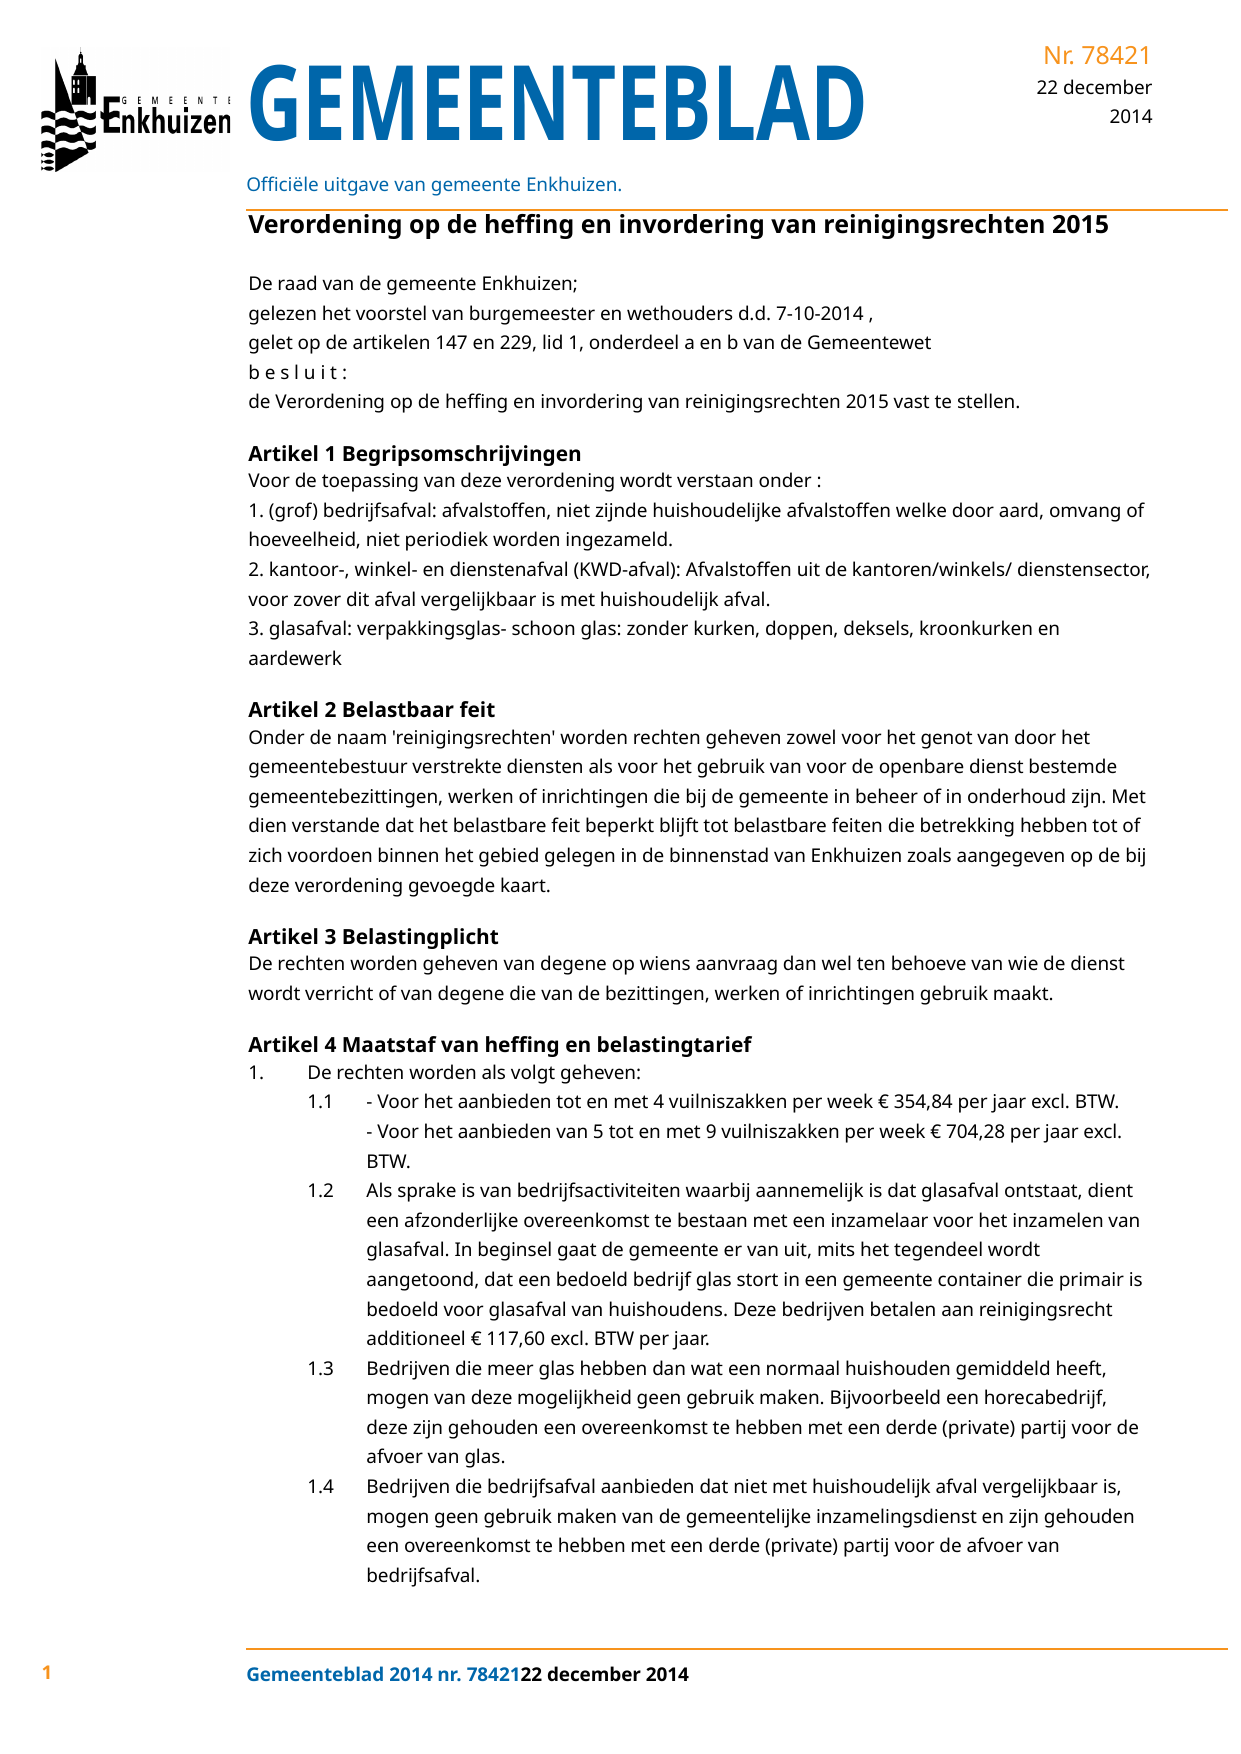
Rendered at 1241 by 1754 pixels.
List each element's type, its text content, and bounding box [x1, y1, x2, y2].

text De raad van de gemeente Enkhuizen; [248, 270, 1152, 296]
text Voor de toepassing van deze verordening wordt verstaan onder : [248, 467, 1152, 493]
text 3. glasafval: verpakkingsglas- schoon glas: zonder kurken, doppen, deksels, kroonkurken en aardewerk [248, 615, 1152, 671]
list Als sprake is van bedrijfsactiviteiten waarbij aannemelijk is dat glasafval ontstaat, dient een afzonderlijke overeenkomst te bestaan met een inzamelaar voor het inzamelen van glasafval. In beginsel gaat de gemeente er van uit, mits het tegendeel wordt aangetoond, dat een bedoeld bedrijf glas stort in een gemeente container die primair is bedoeld voor glasafval van huishoudens. Deze bedrijven betalen aan reinigingsrecht additioneel € 117,60 excl. BTW per jaar. [307, 1177, 1152, 1351]
text 2. kantoor-, winkel- en dienstenafval (KWD-afval): Afvalstoffen uit de kantoren/winkels/ dienstensector, voor zover dit afval vergelijkbaar is met huishoudelijk afval. [248, 556, 1152, 612]
text Artikel 2 Belastbaar feit [248, 695, 1152, 724]
list Bedrijven die meer glas hebben dan wat een normaal huishouden gemiddeld heeft, mogen van deze mogelijkheid geen gebruik maken. Bijvoorbeeld een horecabedrijf, deze zijn gehouden een overeenkomst te hebben met een derde (private) partij voor de afvoer van glas. [307, 1355, 1152, 1469]
text Artikel 4 Maatstaf van heffing en belastingtarief [248, 1031, 1152, 1059]
picture [41, 47, 231, 172]
list Bedrijven die bedrijfsafval aanbieden dat niet met huishoudelijk afval vergelijkbaar is, mogen geen gebruik maken van de gemeentelijke inzamelingsdienst en zijn gehouden een overeenkomst te hebben met een derde (private) partij voor de afvoer van bedrijfsafval. [307, 1473, 1152, 1588]
text Onder de naam 'reinigingsrechten' worden rechten geheven zowel voor het genot van door het gemeentebestuur verstrekte diensten als voor het gebruik van voor de openbare dienst bestemde gemeentebezittingen, werken of inrichtingen die bij de gemeente in beheer of in onderhoud zijn. Met dien verstande dat het belastbare feit beperkt blijft tot belastbare feiten die betrekking hebben tot of zich voordoen binnen het gebied gelegen in de binnenstad van Enkhuizen zoals aangegeven op de bij deze verordening gevoegde kaart. [248, 724, 1152, 897]
text gelet op de artikelen 147 en 229, lid 1, onderdeel a en b van de Gemeentewet [248, 329, 1152, 355]
text de Verordening op de heffing en invordering van reinigingsrechten 2015 vast te stellen. [248, 389, 1152, 414]
text 1. (grof) bedrijfsafval: afvalstoffen, niet zijnde huishoudelijke afvalstoffen welke door aard, omvang of hoeveelheid, niet periodiek worden ingezameld. [248, 497, 1152, 552]
text b e s l u i t : [248, 359, 1152, 385]
list - Voor het aanbieden van 5 tot en met 9 vuilniszakken per week € 704,28 per jaar excl. BTW. [307, 1118, 1152, 1173]
list De rechten worden als volgt geheven: [248, 1059, 1152, 1085]
text Artikel 1 Begripsomschrijvingen [248, 439, 1152, 467]
text Artikel 3 Belastingplicht [248, 922, 1152, 951]
list - Voor het aanbieden tot en met 4 vuilniszakken per week € 354,84 per jaar excl. BTW. [307, 1089, 1152, 1114]
text Verordening op de heffing en invordering van reinigingsrechten 2015 [248, 211, 1152, 241]
text De rechten worden geheven van degene op wiens aanvraag dan wel ten behoeve van wie de dienst wordt verricht of van degene die van de bezittingen, werken of inrichtingen gebruik maakt. [248, 951, 1152, 1006]
text gelezen het voorstel van burgemeester en wethouders d.d. 7-10-2014 , [248, 300, 1152, 326]
